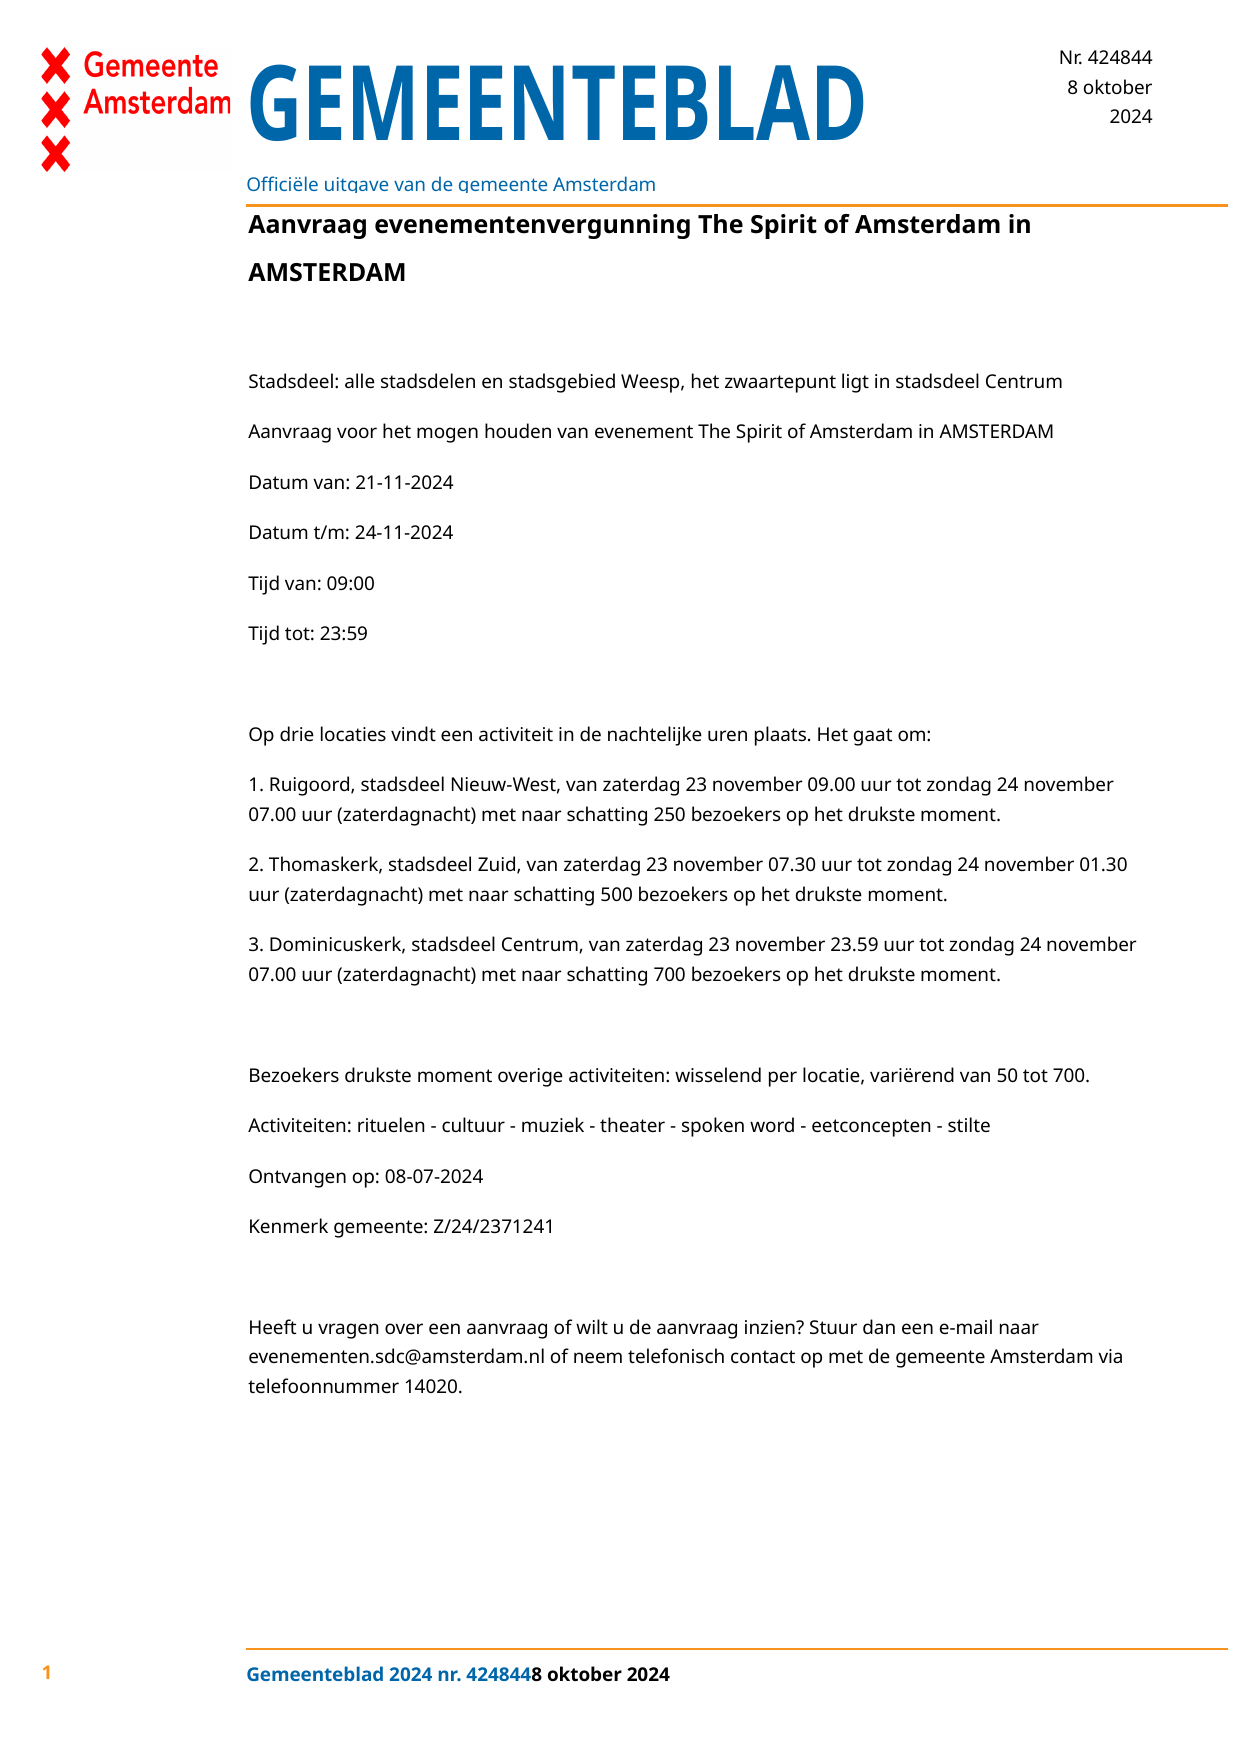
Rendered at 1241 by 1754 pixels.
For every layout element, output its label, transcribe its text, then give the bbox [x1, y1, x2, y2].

text Ontvangen op: 08-07-2024 [248, 1163, 1152, 1189]
text Heeft u vragen over een aanvraag of wilt u de aanvraag inzien? Stuur dan een e-mail naar evenementen.sdc@amsterdam.nl of neem telefonisch contact op met de gemeente Amsterdam via telefoonnummer 14020. [248, 1314, 1152, 1399]
text Op drie locaties vindt een activiteit in de nachtelijke uren plaats. Het gaat om: [248, 721, 1152, 747]
text Datum van: 21-11-2024 [248, 469, 1152, 495]
text Bezoekers drukste moment overige activiteiten: wisselend per locatie, variërend van 50 tot 700. [248, 1062, 1152, 1088]
text Aanvraag voor het mogen houden van evenement The Spirit of Amsterdam in AMSTERDAM [248, 419, 1152, 444]
text Stadsdeel: alle stadsdelen en stadsgebied Weesp, het zwaartepunt ligt in stadsdeel Centrum [248, 368, 1152, 394]
text 1. Ruigoord, stadsdeel Nieuw-West, van zaterdag 23 november 09.00 uur tot zondag 24 november 07.00 uur (zaterdagnacht) met naar schatting 250 bezoekers op het drukste moment. [248, 772, 1152, 827]
text Activiteiten: rituelen - cultuur - muziek - theater - spoken word - eetconcepten - stilte [248, 1112, 1152, 1138]
text 2. Thomaskerk, stadsdeel Zuid, van zaterdag 23 november 07.30 uur tot zondag 24 november 01.30 uur (zaterdagnacht) met naar schatting 500 bezoekers op het drukste moment. [248, 852, 1152, 907]
text Aanvraag evenementenvergunning The Spirit of Amsterdam in AMSTERDAM [248, 207, 1152, 288]
text Tijd tot: 23:59 [248, 620, 1152, 646]
text Tijd van: 09:00 [248, 570, 1152, 596]
picture [41, 47, 231, 172]
text Kenmerk gemeente: Z/24/2371241 [248, 1213, 1152, 1239]
text 3. Dominicuskerk, stadsdeel Centrum, van zaterdag 23 november 23.59 uur tot zondag 24 november 07.00 uur (zaterdagnacht) met naar schatting 700 bezoekers op het drukste moment. [248, 932, 1152, 987]
text Datum t/m: 24-11-2024 [248, 519, 1152, 545]
